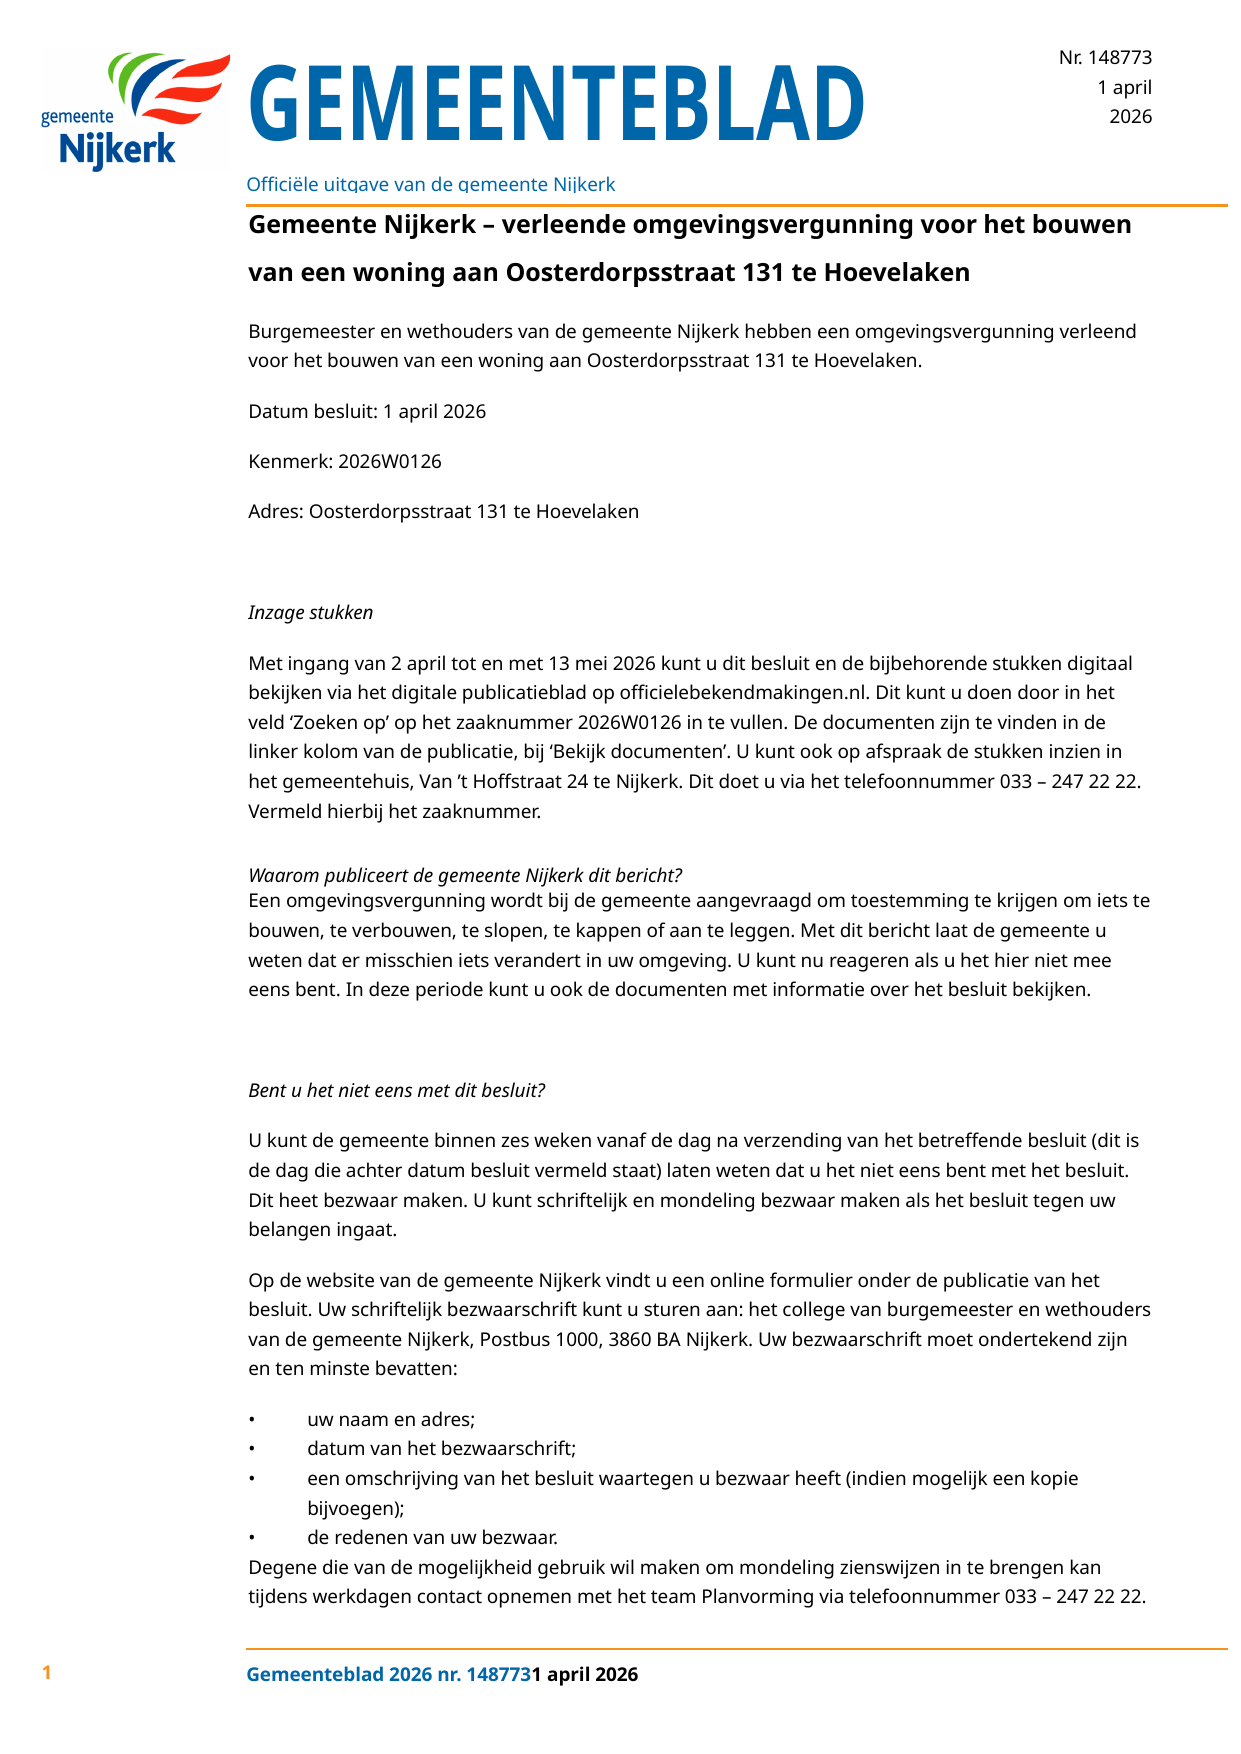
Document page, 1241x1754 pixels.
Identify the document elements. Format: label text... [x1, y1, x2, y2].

list datum van het bezwaarschrift; [248, 1436, 1152, 1461]
text Inzage stukken [248, 599, 1152, 625]
text Waarom publiceert de gemeente Nijkerk dit bericht? [248, 862, 1152, 888]
list uw naam en adres; [248, 1406, 1152, 1432]
text Degene die van de mogelijkheid gebruik wil maken om mondeling zienswijzen in te brengen kan tijdens werkdagen contact opnemen met het team Planvorming via telefoonnummer 033 – 247 22 22. [248, 1554, 1152, 1609]
text U kunt de gemeente binnen zes weken vanaf de dag na verzending van het betreffende besluit (dit is de dag die achter datum besluit vermeld staat) laten weten dat u het niet eens bent met het besluit. Dit heet bezwaar maken. U kunt schriftelijk en mondeling bezwaar maken als het besluit tegen uw belangen ingaat. [248, 1128, 1152, 1242]
list een omschrijving van het besluit waartegen u bezwaar heeft (indien mogelijk een kopie bijvoegen); [248, 1465, 1152, 1520]
text Adres: Oosterdorpsstraat 131 te Hoevelaken [248, 499, 1152, 524]
text Op de website van de gemeente Nijkerk vindt u een online formulier onder de publicatie van het besluit. Uw schriftelijk bezwaarschrift kunt u sturen aan: het college van burgemeester en wethouders van de gemeente Nijkerk, Postbus 1000, 3860 BA Nijkerk. Uw bezwaarschrift moet ondertekend zijn en ten minste bevatten: [248, 1267, 1152, 1381]
text Gemeente Nijkerk – verleende omgevingsvergunning voor het bouwen van een woning aan Oosterdorpsstraat 131 te Hoevelaken [248, 207, 1152, 288]
text Kenmerk: 2026W0126 [248, 448, 1152, 474]
text Bent u het niet eens met dit besluit? [248, 1077, 1152, 1103]
text Burgemeester en wethouders van de gemeente Nijkerk hebben een omgevingsvergunning verleend voor het bouwen van een woning aan Oosterdorpsstraat 131 te Hoevelaken. [248, 318, 1152, 373]
text Met ingang van 2 april tot en met 13 mei 2026 kunt u dit besluit en de bijbehorende stukken digitaal bekijken via het digitale publicatieblad op officielebekendmakingen.nl. Dit kunt u doen door in het veld ‘Zoeken op’ op het zaaknummer 2026W0126 in te vullen. De documenten zijn te vinden in de linker kolom van de publicatie, bij ‘Bekijk documenten’. U kunt ook op afspraak de stukken inzien in het gemeentehuis, Van ’t Hoffstraat 24 te Nijkerk. Dit doet u via het telefoonnummer 033 – 247 22 22. Vermeld hierbij het zaaknummer. [248, 650, 1152, 824]
text Datum besluit: 1 april 2026 [248, 398, 1152, 424]
list de redenen van uw bezwaar. [248, 1524, 1152, 1550]
text Een omgevingsvergunning wordt bij de gemeente aangevraagd om toestemming te krijgen om iets te bouwen, te verbouwen, te slopen, te kappen of aan te leggen. Met dit bericht laat de gemeente u weten dat er misschien iets verandert in uw omgeving. U kunt nu reageren als u het hier niet mee eens bent. In deze periode kunt u ook de documenten met informatie over het besluit bekijken. [248, 888, 1152, 1002]
picture [41, 47, 231, 172]
